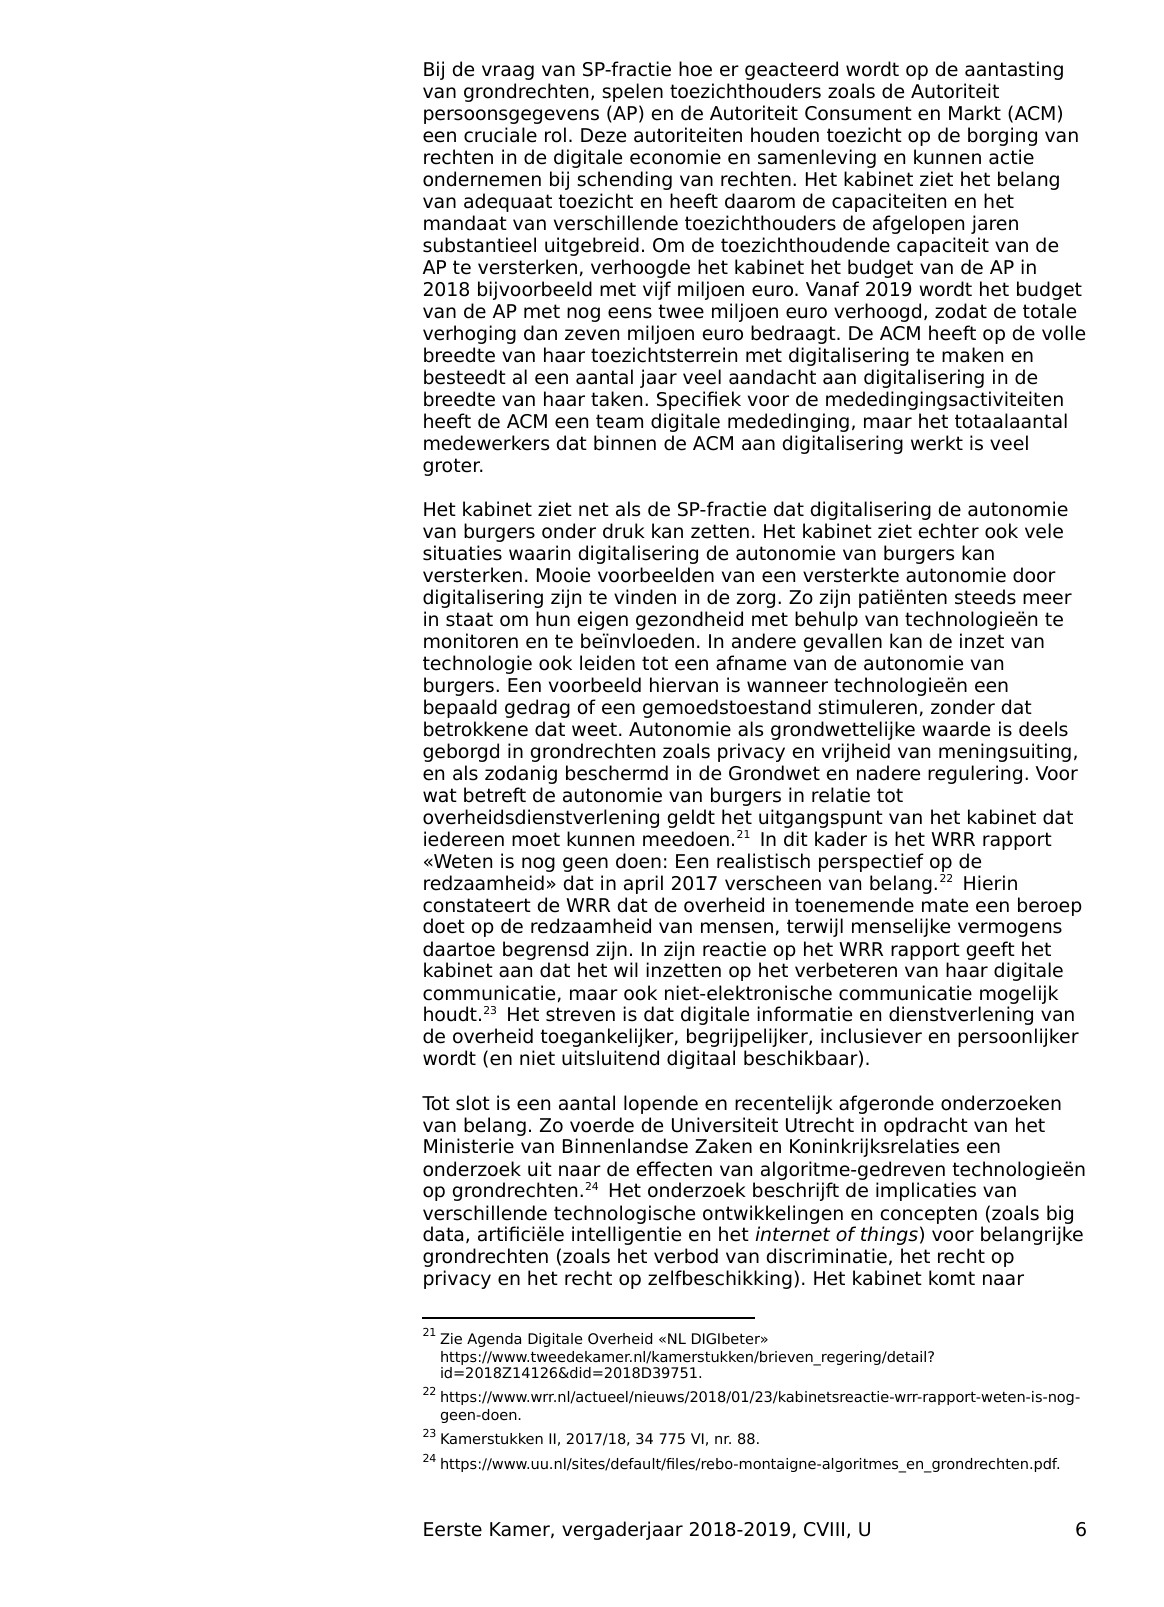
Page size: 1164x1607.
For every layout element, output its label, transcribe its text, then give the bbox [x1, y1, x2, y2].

text Zie Agenda Digitale Overheid «NL DIGIbeter» https://www.tweedekamer.nl/kamerstukken/brieven_regering/detail?id=2018Z14126&did=2018D39751. [422, 1327, 1087, 1382]
text Het kabinet ziet net als de SP-fractie dat digitalisering de autonomie van burgers onder druk kan zetten. Het kabinet ziet echter ook vele situaties waarin digitalisering de autonomie van burgers kan versterken. Mooie voorbeelden van een versterkte autonomie door digitalisering zijn te vinden in de zorg. Zo zijn patiënten steeds meer in staat om hun eigen gezondheid met behulp van technologieën te monitoren en te beïnvloeden. In andere gevallen kan de inzet van technologie ook leiden tot een afname van de autonomie van burgers. Een voorbeeld hiervan is wanneer technologieën een bepaald gedrag of een gemoedstoestand stimuleren, zonder dat betrokkene dat weet. Autonomie als grondwettelijke waarde is deels geborgd in grondrechten zoals privacy en vrijheid van meningsuiting, en als zodanig beschermd in de Grondwet en nadere regulering. Voor wat betreft de autonomie van burgers in relatie tot overheidsdienstverlening geldt het uitgangspunt van het kabinet dat iedereen moet kunnen meedoen. In dit kader is het WRR rapport «Weten is nog geen doen: Een realistisch perspectief op de redzaamheid» dat in april 2017 verscheen van belang. Hierin constateert de WRR dat de overheid in toenemende mate een beroep doet op de redzaamheid van mensen, terwijl menselijke vermogens daartoe begrensd zijn. In zijn reactie op het WRR rapport geeft het kabinet aan dat het wil inzetten op het verbeteren van haar digitale communicatie, maar ook niet-elektronische communicatie mogelijk houdt. Het streven is dat digitale informatie en dienstverlening van de overheid toegankelijker, begrijpelijker, inclusiever en persoonlijker wordt (en niet uitsluitend digitaal beschikbaar). [422, 499, 1087, 1070]
text Bij de vraag van SP-fractie hoe er geacteerd wordt op de aantasting van grondrechten, spelen toezichthouders zoals de Autoriteit persoonsgegevens (AP) en de Autoriteit Consument en Markt (ACM) een cruciale rol. Deze autoriteiten houden toezicht op de borging van rechten in de digitale economie en samenleving en kunnen actie ondernemen bij schending van rechten. Het kabinet ziet het belang van adequaat toezicht en heeft daarom de capaciteiten en het mandaat van verschillende toezichthouders de afgelopen jaren substantieel uitgebreid. Om de toezichthoudende capaciteit van de AP te versterken, verhoogde het kabinet het budget van de AP in 2018 bijvoorbeeld met vijf miljoen euro. Vanaf 2019 wordt het budget van de AP met nog eens twee miljoen euro verhoogd, zodat de totale verhoging dan zeven miljoen euro bedraagt. De ACM heeft op de volle breedte van haar toezichtsterrein met digitalisering te maken en besteedt al een aantal jaar veel aandacht aan digitalisering in de breedte van haar taken. Specifiek voor de mededingingsactiviteiten heeft de ACM een team digitale mededinging, maar het totaalaantal medewerkers dat binnen de ACM aan digitalisering werkt is veel groter. [422, 59, 1087, 477]
text Kamerstukken II, 2017/18, 34 775 VI, nr. 88. [422, 1427, 1087, 1449]
text https://www.uu.nl/sites/default/files/rebo-montaigne-algoritmes_en_grondrechten.pdf. [422, 1452, 1087, 1474]
text https://www.wrr.nl/actueel/nieuws/2018/01/23/kabinetsreactie-wrr-rapport-weten-is-nog-geen-doen. [422, 1385, 1087, 1424]
text Tot slot is een aantal lopende en recentelijk afgeronde onderzoeken van belang. Zo voerde de Universiteit Utrecht in opdracht van het Ministerie van Binnenlandse Zaken en Koninkrijksrelaties een onderzoek uit naar de effecten van algoritme-gedreven technologieën op grondrechten. Het onderzoek beschrijft de implicaties van verschillende technologische ontwikkelingen en concepten (zoals big data, artificiële intelligentie en het internet of things) voor belangrijke grondrechten (zoals het verbod van discriminatie, het recht op privacy en het recht op zelfbeschikking). Het kabinet komt naar [422, 1092, 1087, 1290]
